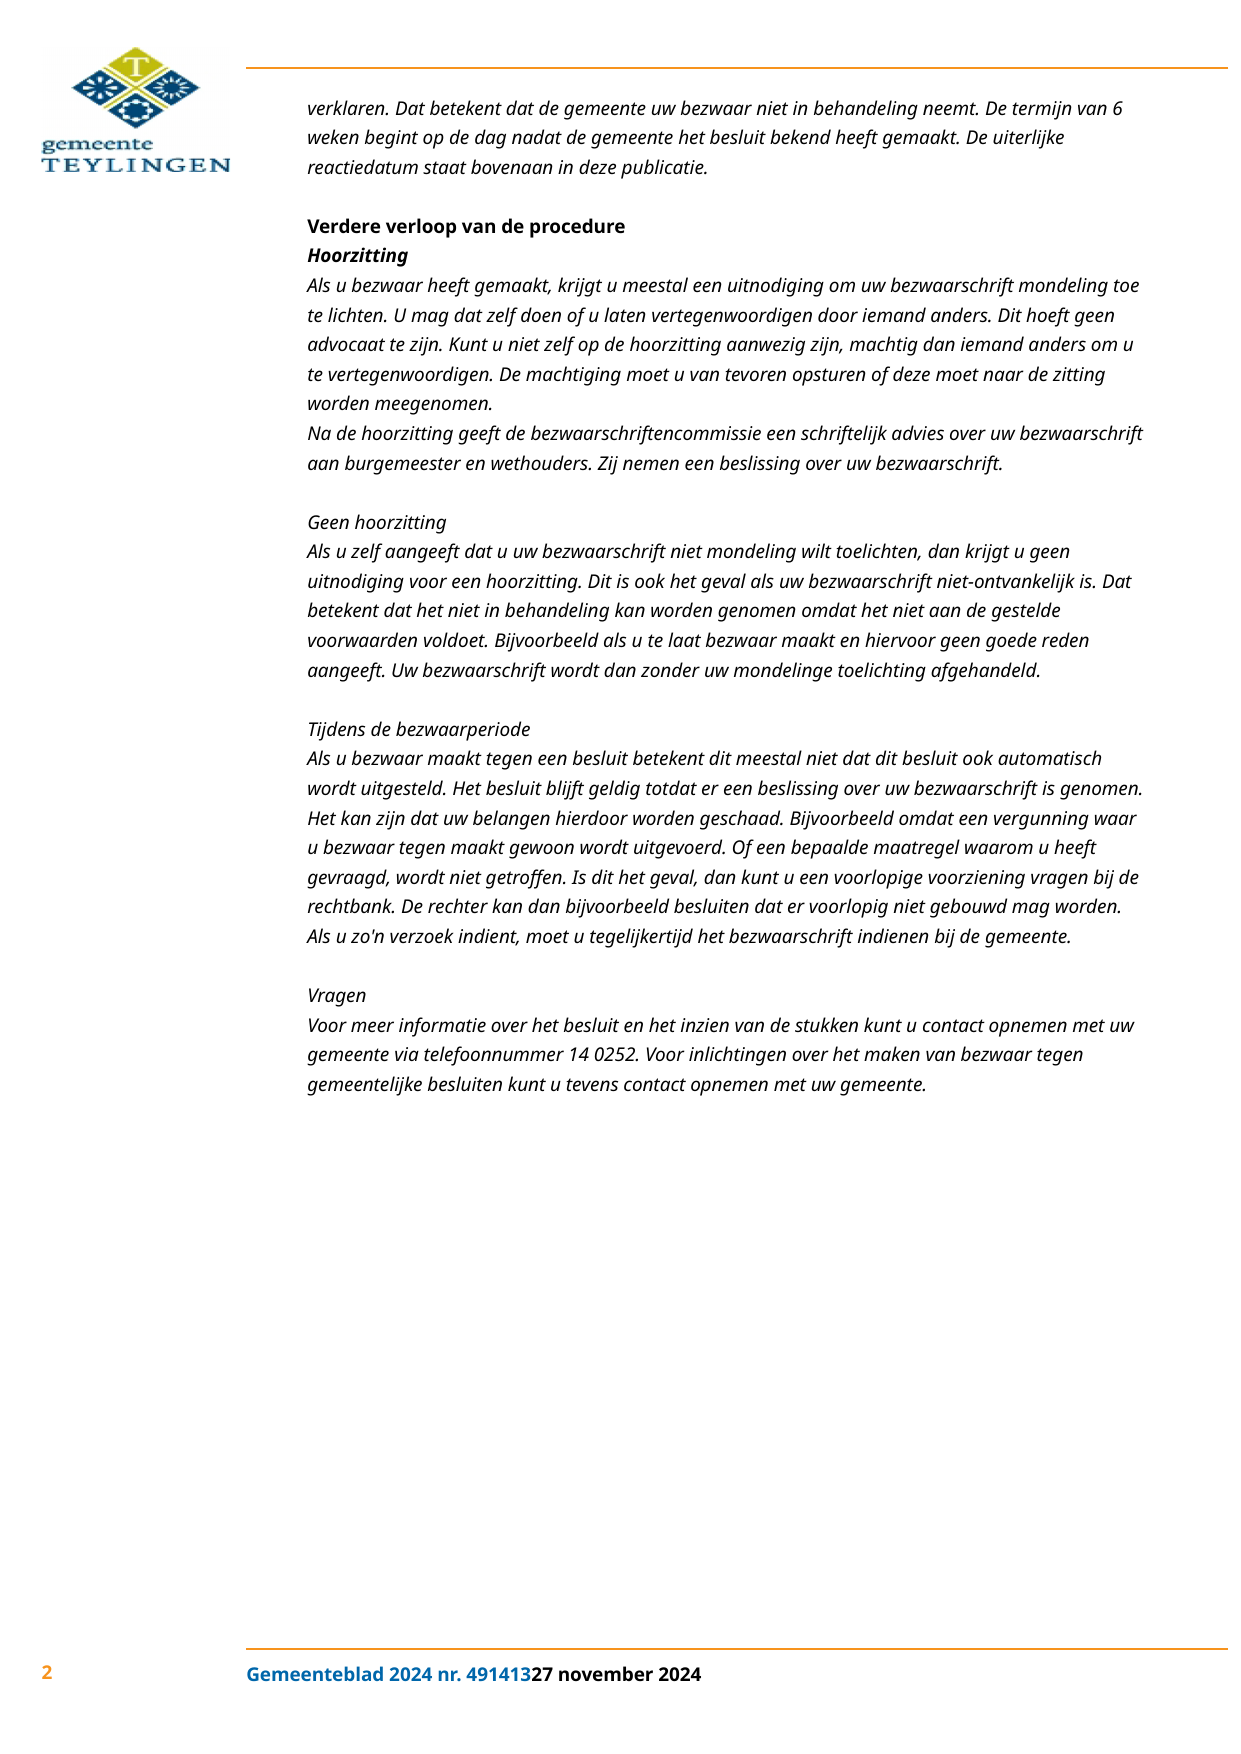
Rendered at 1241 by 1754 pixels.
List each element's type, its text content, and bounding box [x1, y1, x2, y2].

list Voor meer informatie over het besluit en het inzien van de stukken kunt u contact opnemen met uw gemeente via telefoonnummer 14 0252. Voor inlichtingen over het maken van bezwaar tegen gemeentelijke besluiten kunt u tevens contact opnemen met uw gemeente. [248, 1012, 1152, 1097]
list Hoorzitting [248, 243, 1152, 268]
list Als u bezwaar maakt tegen een besluit betekent dit meestal niet dat dit besluit ook automatisch wordt uitgesteld. Het besluit blijft geldig totdat er een beslissing over uw bezwaarschrift is genomen. Het kan zijn dat uw belangen hierdoor worden geschaad. Bijvoorbeeld omdat een vergunning waar u bezwaar tegen maakt gewoon wordt uitgevoerd. Of een bepaalde maatregel waarom u heeft gevraagd, wordt niet getroffen. Is dit het geval, dan kunt u een voorlopige voorziening vragen bij de rechtbank. De rechter kan dan bijvoorbeeld besluiten dat er voorlopig niet gebouwd mag worden. Als u zo'n verzoek indient, moet u tegelijkertijd het bezwaarschrift indienen bij de gemeente. [248, 746, 1152, 949]
list Geen hoorzitting [248, 509, 1152, 535]
list Na de hoorzitting geeft de bezwaarschriftencommissie een schriftelijk advies over uw bezwaarschrift aan burgemeester en wethouders. Zij nemen een beslissing over uw bezwaarschrift. [248, 420, 1152, 476]
list verklaren. Dat betekent dat de gemeente uw bezwaar niet in behandeling neemt. De termijn van 6 weken begint op de dag nadat de gemeente het besluit bekend heeft gemaakt. De uiterlijke reactiedatum staat bovenaan in deze publicatie. [248, 95, 1152, 180]
list Als u zelf aangeeft dat u uw bezwaarschrift niet mondeling wilt toelichten, dan krijgt u geen uitnodiging voor een hoorzitting. Dit is ook het geval als uw bezwaarschrift niet-ontvankelijk is. Dat betekent dat het niet in behandeling kan worden genomen omdat het niet aan de gestelde voorwaarden voldoet. Bijvoorbeeld als u te laat bezwaar maakt en hiervoor geen goede reden aangeeft. Uw bezwaarschrift wordt dan zonder uw mondelinge toelichting afgehandeld. [248, 538, 1152, 683]
list Vragen [248, 982, 1152, 1008]
list Tijdens de bezwaarperiode [248, 716, 1152, 742]
picture [41, 47, 231, 172]
list Als u bezwaar heeft gemaakt, krijgt u meestal een uitnodiging om uw bezwaarschrift mondeling toe te lichten. U mag dat zelf doen of u laten vertegenwoordigen door iemand anders. Dit hoeft geen advocaat te zijn. Kunt u niet zelf op de hoorzitting aanwezig zijn, machtig dan iemand anders om u te vertegenwoordigen. De machtiging moet u van tevoren opsturen of deze moet naar de zitting worden meegenomen. [248, 272, 1152, 416]
list Verdere verloop van de procedure [248, 213, 1152, 239]
